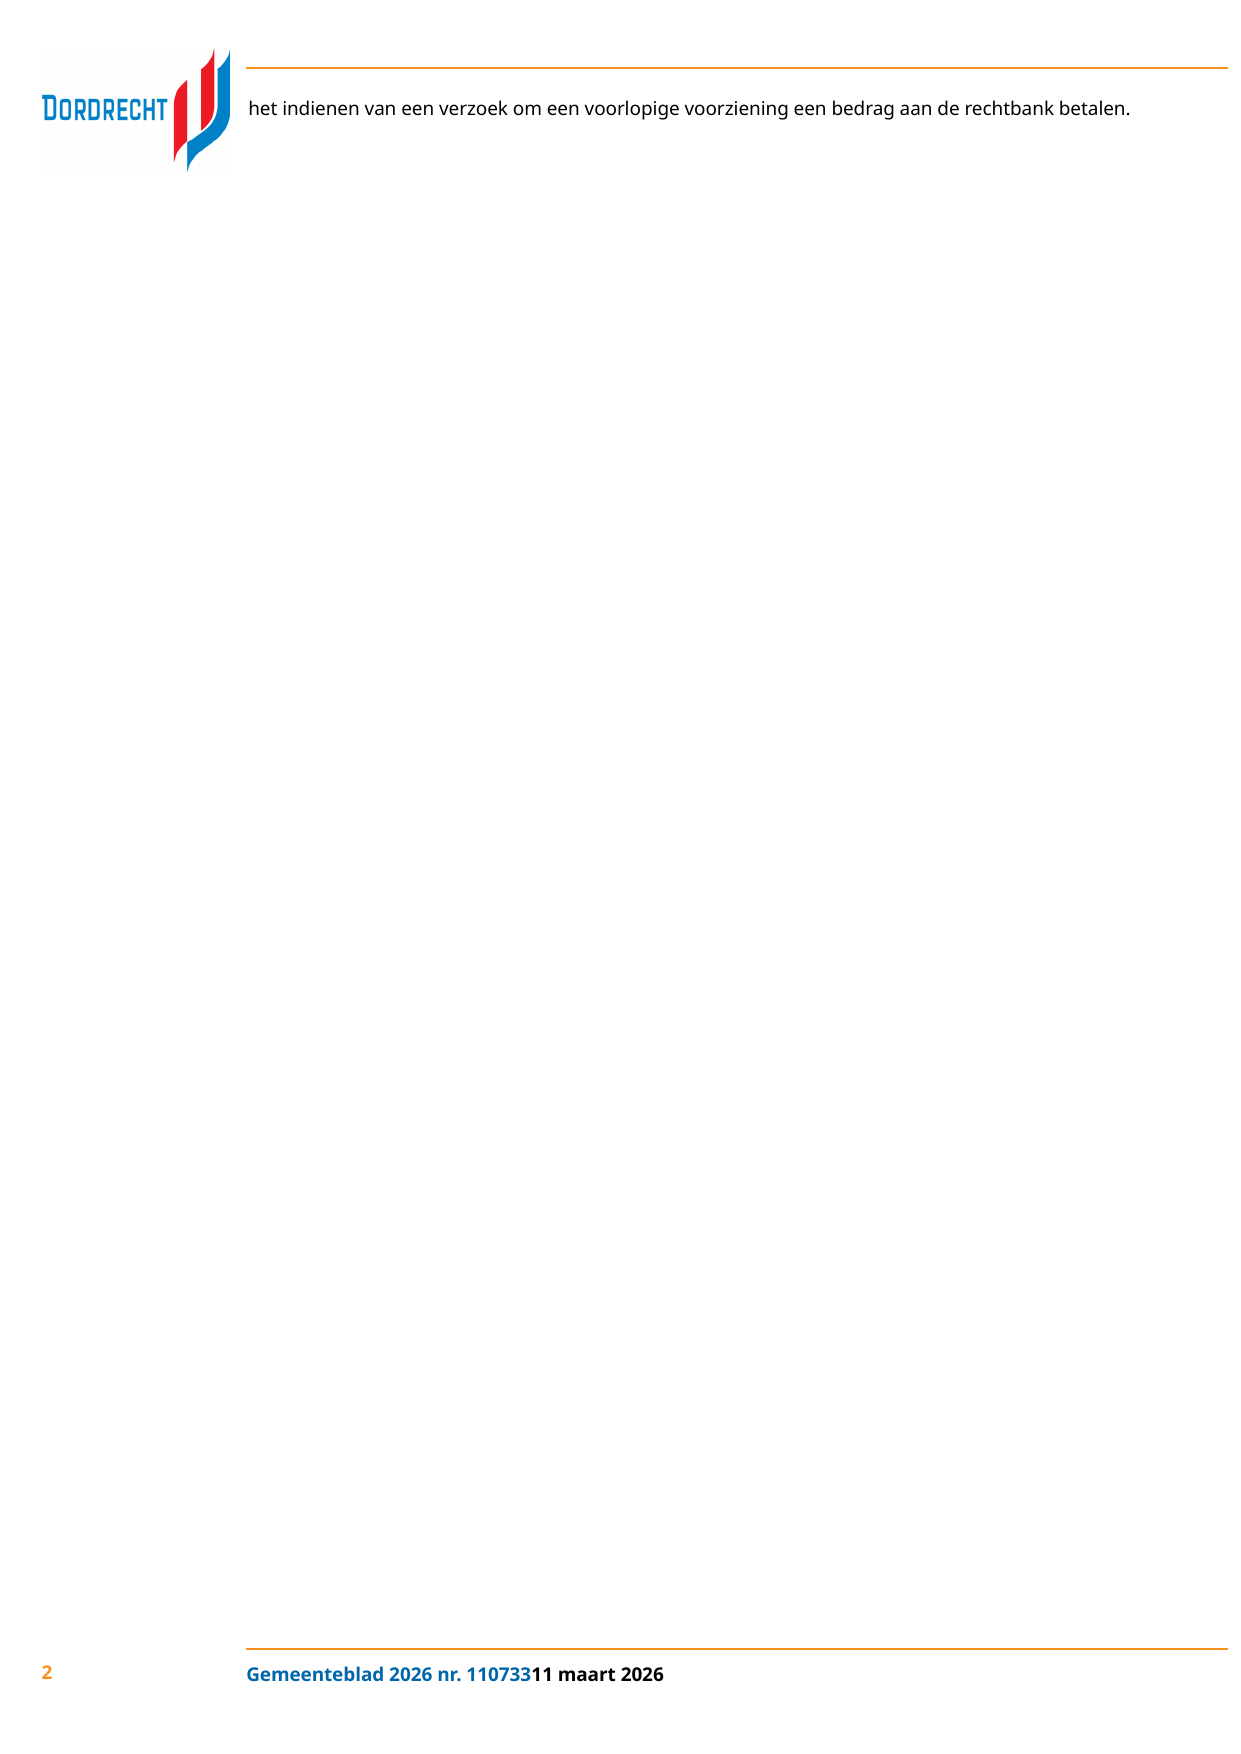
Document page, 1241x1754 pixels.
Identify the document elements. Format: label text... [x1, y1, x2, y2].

picture [41, 47, 231, 172]
text het indienen van een verzoek om een voorlopige voorziening een bedrag aan de rechtbank betalen. [248, 95, 1152, 121]
